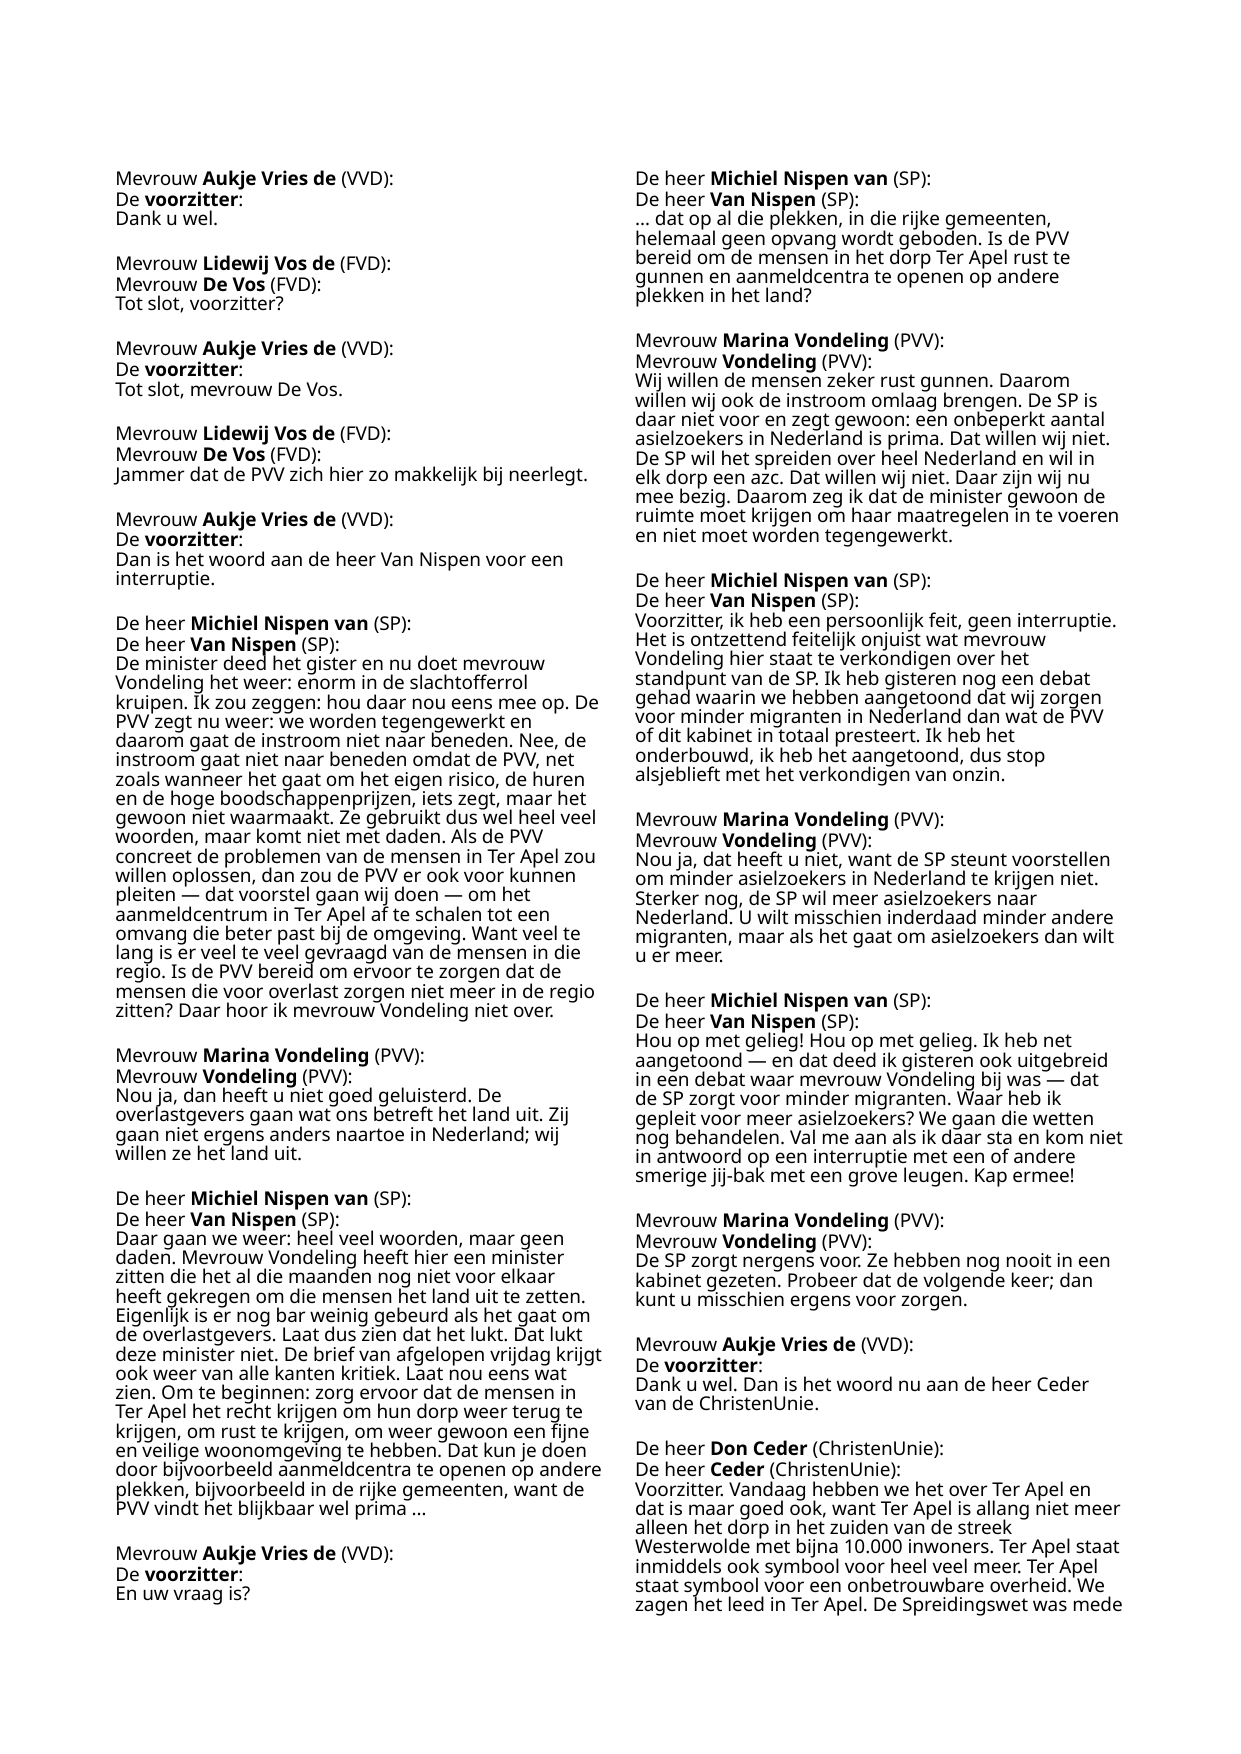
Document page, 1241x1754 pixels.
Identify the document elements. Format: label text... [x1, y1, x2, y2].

text Mevrouw Aukje Vries de (VVD): [115, 336, 605, 361]
text Mevrouw De Vos (FVD): [115, 446, 605, 466]
text Tot slot, voorzitter? [115, 295, 605, 315]
text Mevrouw Aukje Vries de (VVD): [115, 506, 605, 531]
text De heer Michiel Nispen van (SP): [635, 567, 1125, 592]
text Mevrouw Aukje Vries de (VVD): [635, 1331, 1125, 1357]
text De SP zorgt nergens voor. Ze hebben nog nooit in een kabinet gezeten. Probeer dat de volgende keer; dan kunt u misschien ergens voor zorgen. [635, 1252, 1125, 1310]
text Mevrouw Vondeling (PVV): [635, 353, 1125, 372]
text Jammer dat de PVV zich hier zo makkelijk bij neerlegt. [115, 466, 605, 485]
text Daar gaan we weer: heel veel woorden, maar geen daden. Mevrouw Vondeling heeft hier een minister zitten die het al die maanden nog niet voor elkaar heeft gekregen om die mensen het land uit te zetten. Eigenlijk is er nog bar weinig gebeurd als het gaat om de overlastgevers. Laat dus zien dat het lukt. Dat lukt deze minister niet. De brief van afgelopen vrijdag krijgt ook weer van alle kanten kritiek. Laat nou eens wat zien. Om te beginnen: zorg ervoor dat de mensen in Ter Apel het recht krijgen om hun dorp weer terug te krijgen, om rust te krijgen, om weer gewoon een fijne en veilige woonomgeving te hebben. Dat kun je doen door bijvoorbeeld aanmeldcentra te openen op andere plekken, bijvoorbeeld in de rijke gemeenten, want de PVV vindt het blijkbaar wel prima … [115, 1230, 605, 1519]
text Mevrouw Marina Vondeling (PVV): [635, 1207, 1125, 1233]
text En uw vraag is? [115, 1585, 605, 1604]
text De heer Michiel Nispen van (SP): [635, 987, 1125, 1013]
text De voorzitter: [115, 361, 605, 381]
text … dat op al die plekken, in die rijke gemeenten, helemaal geen opvang wordt geboden. Is de PVV bereid om de mensen in het dorp Ter Apel rust te gunnen en aanmeldcentra te openen op andere plekken in het land? [635, 210, 1125, 307]
text Voorzitter, ik heb een persoonlijk feit, geen interruptie. Het is ontzettend feitelijk onjuist wat mevrouw Vondeling hier staat te verkondigen over het standpunt van de SP. Ik heb gisteren nog een debat gehad waarin we hebben aangetoond dat wij zorgen voor minder migranten in Nederland dan wat de PVV of dit kabinet in totaal presteert. Ik heb het onderbouwd, ik heb het aangetoond, dus stop alsjeblieft met het verkondigen van onzin. [635, 612, 1125, 785]
text Voorzitter. Vandaag hebben we het over Ter Apel en dat is maar goed ook, want Ter Apel is allang niet meer alleen het dorp in het zuiden van de streek Westerwolde met bijna 10.000 inwoners. Ter Apel staat inmiddels ook symbool voor heel veel meer. Ter Apel staat symbool voor een onbetrouwbare overheid. We zagen het leed in Ter Apel. De Spreidingswet was mede [635, 1481, 1125, 1615]
text Dank u wel. Dan is het woord nu aan de heer Ceder van de ChristenUnie. [635, 1376, 1125, 1415]
text Mevrouw Lidewij Vos de (FVD): [115, 421, 605, 446]
text De voorzitter: [635, 1357, 1125, 1376]
text De heer Michiel Nispen van (SP): [635, 165, 1125, 191]
text De heer Ceder (ChristenUnie): [635, 1461, 1125, 1481]
text Dank u wel. [115, 210, 605, 229]
text Mevrouw Vondeling (PVV): [635, 832, 1125, 851]
text De voorzitter: [115, 1566, 605, 1585]
text Mevrouw De Vos (FVD): [115, 276, 605, 295]
text De voorzitter: [115, 531, 605, 551]
text De heer Van Nispen (SP): [635, 592, 1125, 612]
text Mevrouw Marina Vondeling (PVV): [635, 327, 1125, 353]
text Mevrouw Vondeling (PVV): [635, 1233, 1125, 1252]
text Wij willen de mensen zeker rust gunnen. Daarom willen wij ook de instroom omlaag brengen. De SP is daar niet voor en zegt gewoon: een onbeperkt aantal asielzoekers in Nederland is prima. Dat willen wij niet. De SP wil het spreiden over heel Nederland en wil in elk dorp een azc. Dat willen wij niet. Daar zijn wij nu mee bezig. Daarom zeg ik dat de minister gewoon de ruimte moet krijgen om haar maatregelen in te voeren en niet moet worden tegengewerkt. [635, 372, 1125, 546]
text Mevrouw Marina Vondeling (PVV): [635, 806, 1125, 832]
text De heer Don Ceder (ChristenUnie): [635, 1436, 1125, 1461]
text De minister deed het gister en nu doet mevrouw Vondeling het weer: enorm in de slachtofferrol kruipen. Ik zou zeggen: hou daar nou eens mee op. De PVV zegt nu weer: we worden tegengewerkt en daarom gaat de instroom niet naar beneden. Nee, de instroom gaat niet naar beneden omdat de PVV, net zoals wanneer het gaat om het eigen risico, de huren en de hoge boodschappenprijzen, iets zegt, maar het gewoon niet waarmaakt. Ze gebruikt dus wel heel veel woorden, maar komt niet met daden. Als de PVV concreet de problemen van de mensen in Ter Apel zou willen oplossen, dan zou de PVV er ook voor kunnen pleiten — dat voorstel gaan wij doen — om het aanmeldcentrum in Ter Apel af te schalen tot een omvang die beter past bij de omgeving. Want veel te lang is er veel te veel gevraagd van de mensen in die regio. Is de PVV bereid om ervoor te zorgen dat de mensen die voor overlast zorgen niet meer in de regio zitten? Daar hoor ik mevrouw Vondeling niet over. [115, 655, 605, 1021]
text Mevrouw Aukje Vries de (VVD): [115, 165, 605, 191]
text Hou op met gelieg! Hou op met gelieg. Ik heb net aangetoond — en dat deed ik gisteren ook uitgebreid in een debat waar mevrouw Vondeling bij was — dat de SP zorgt voor minder migranten. Waar heb ik gepleit voor meer asielzoekers? We gaan die wetten nog behandelen. Val me aan als ik daar sta en kom niet in antwoord op een interruptie met een of andere smerige jij-bak met een grove leugen. Kap ermee! [635, 1032, 1125, 1187]
text De heer Van Nispen (SP): [635, 191, 1125, 210]
text Tot slot, mevrouw De Vos. [115, 381, 605, 400]
text Dan is het woord aan de heer Van Nispen voor een interruptie. [115, 551, 605, 589]
text Mevrouw Vondeling (PVV): [115, 1068, 605, 1087]
text Mevrouw Marina Vondeling (PVV): [115, 1042, 605, 1068]
text Mevrouw Lidewij Vos de (FVD): [115, 250, 605, 276]
text Nou ja, dan heeft u niet goed geluisterd. De overlastgevers gaan wat ons betreft het land uit. Zij gaan niet ergens anders naartoe in Nederland; wij willen ze het land uit. [115, 1087, 605, 1164]
text De heer Michiel Nispen van (SP): [115, 610, 605, 636]
text De heer Van Nispen (SP): [635, 1013, 1125, 1032]
text De heer Van Nispen (SP): [115, 1211, 605, 1230]
text De heer Van Nispen (SP): [115, 636, 605, 655]
text Nou ja, dat heeft u niet, want de SP steunt voorstellen om minder asielzoekers in Nederland te krijgen niet. Sterker nog, de SP wil meer asielzoekers naar Nederland. U wilt misschien inderdaad minder andere migranten, maar als het gaat om asielzoekers dan wilt u er meer. [635, 851, 1125, 967]
text Mevrouw Aukje Vries de (VVD): [115, 1540, 605, 1566]
text De heer Michiel Nispen van (SP): [115, 1185, 605, 1211]
text De voorzitter: [115, 191, 605, 210]
